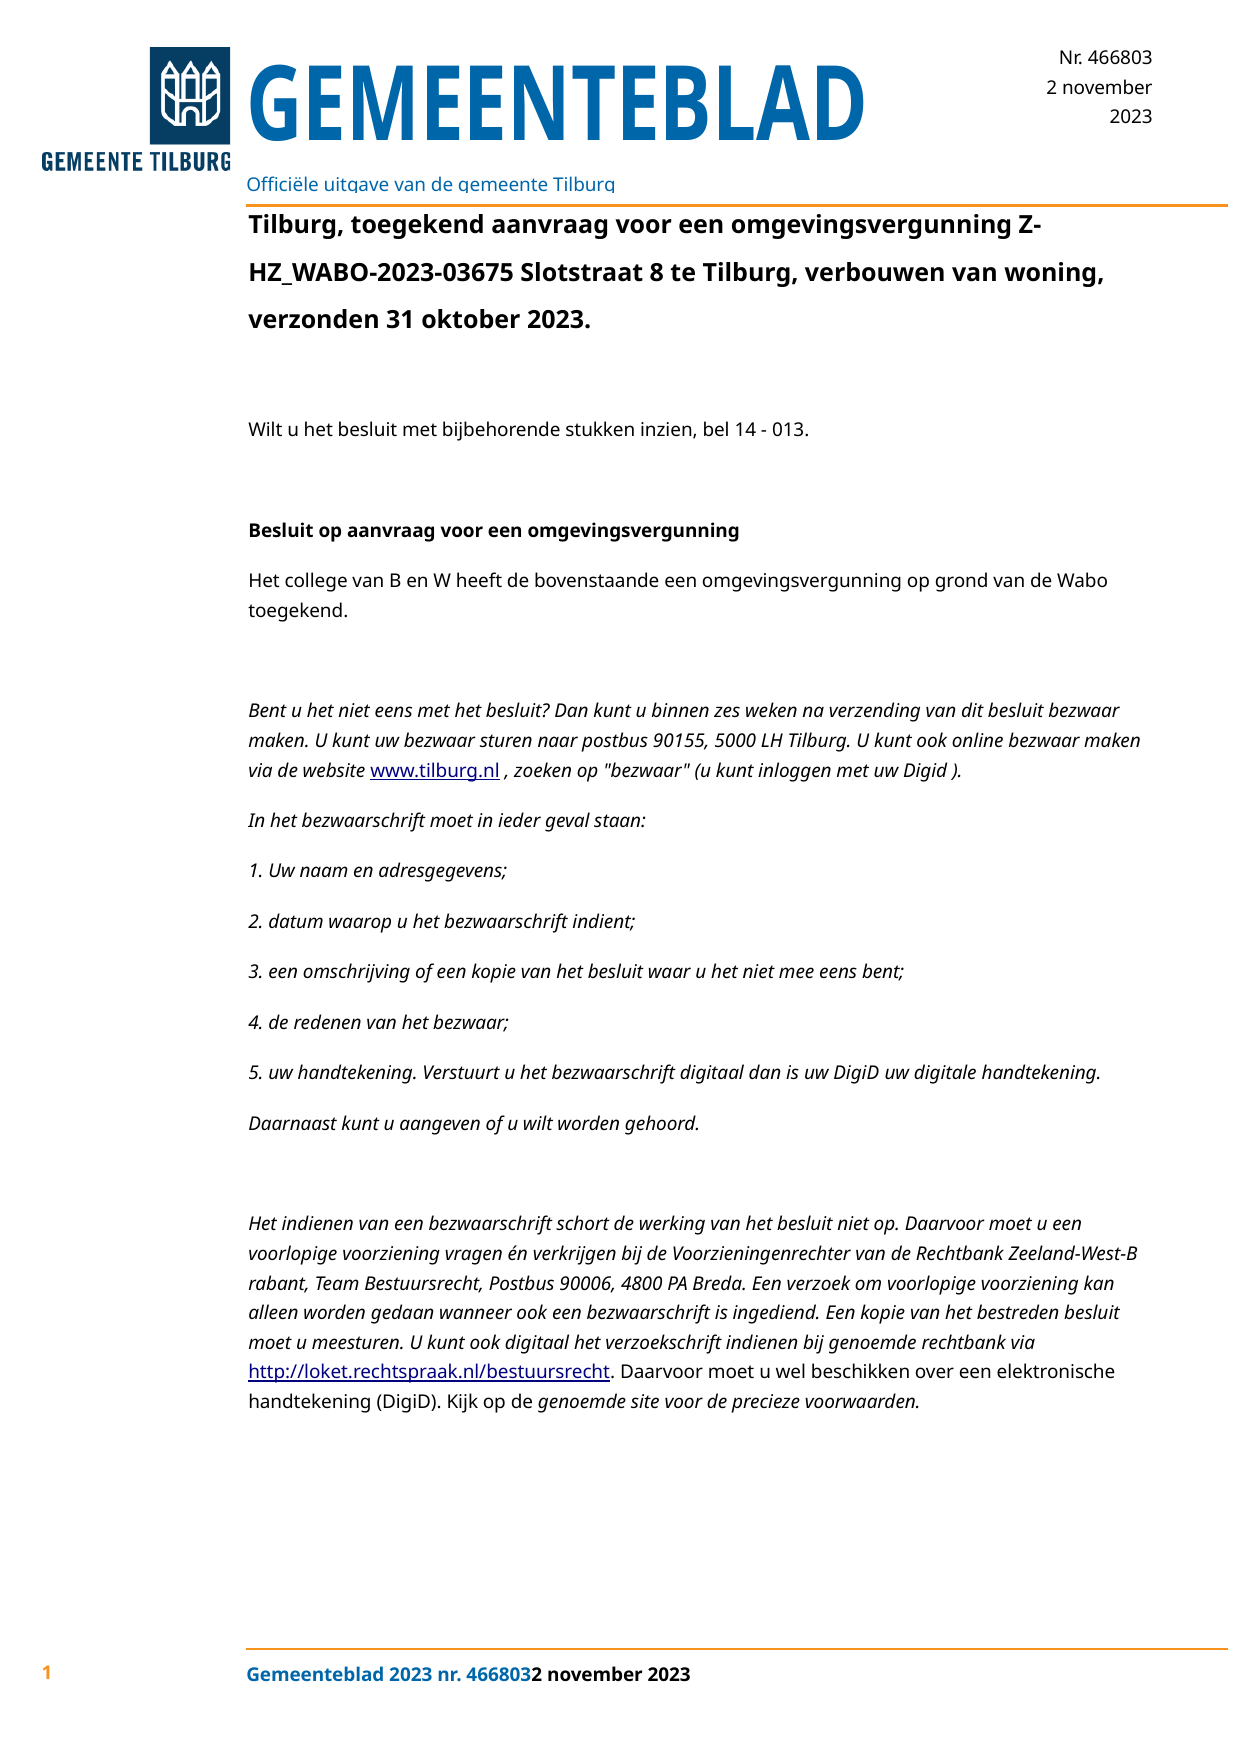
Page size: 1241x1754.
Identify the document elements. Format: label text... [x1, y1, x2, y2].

picture [41, 47, 231, 172]
text In het bezwaarschrift moet in ieder geval staan: [248, 807, 1152, 833]
text Het indienen van een bezwaarschrift schort de werking van het besluit niet op. Daarvoor moet u een voorlopige voorziening vragen én verkrijgen bij de Voorzieningenrechter van de Rechtbank Zeeland-West-B rabant, Team Bestuursrecht, Postbus 90006, 4800 PA Breda. Een verzoek om voorlopige voorziening kan alleen worden gedaan wanneer ook een bezwaarschrift is ingediend. Een kopie van het bestreden besluit moet u meesturen. U kunt ook digitaal het verzoekschrift indienen bij genoemde rechtbank via http://loket.rechtspraak.nl/bestuursrecht. Daarvoor moet u wel beschikken over een elektronische handtekening (DigiD). Kijk op de genoemde site voor de precieze voorwaarden. [248, 1211, 1152, 1414]
text Daarnaast kunt u aangeven of u wilt worden gehoord. [248, 1110, 1152, 1135]
text 4. de redenen van het bezwaar; [248, 1009, 1152, 1034]
text 5. uw handtekening. Verstuurt u het bezwaarschrift digitaal dan is uw DigiD uw digitale handtekening. [248, 1059, 1152, 1085]
text 3. een omschrijving of een kopie van het besluit waar u het niet mee eens bent; [248, 958, 1152, 984]
text Tilburg, toegekend aanvraag voor een omgevingsvergunning Z-HZ_WABO-2023-03675 Slotstraat 8 te Tilburg, verbouwen van woning, verzonden 31 oktober 2023. [248, 207, 1152, 336]
text 2. datum waarop u het bezwaarschrift indient; [248, 908, 1152, 934]
text Het college van B en W heeft de bovenstaande een omgevingsvergunning op grond van de Wabo toegekend. [248, 567, 1152, 622]
text 1. Uw naam en adresgegevens; [248, 858, 1152, 883]
text Besluit op aanvraag voor een omgevingsvergunning [248, 517, 1152, 542]
text Bent u het niet eens met het besluit? Dan kunt u binnen zes weken na verzending van dit besluit bezwaar maken. U kunt uw bezwaar sturen naar postbus 90155, 5000 LH Tilburg. U kunt ook online bezwaar maken via de website www.tilburg.nl , zoeken op "bezwaar" (u kunt inloggen met uw Digid ). [248, 698, 1152, 782]
text Wilt u het besluit met bijbehorende stukken inzien, bel 14 - 013. [248, 416, 1152, 442]
